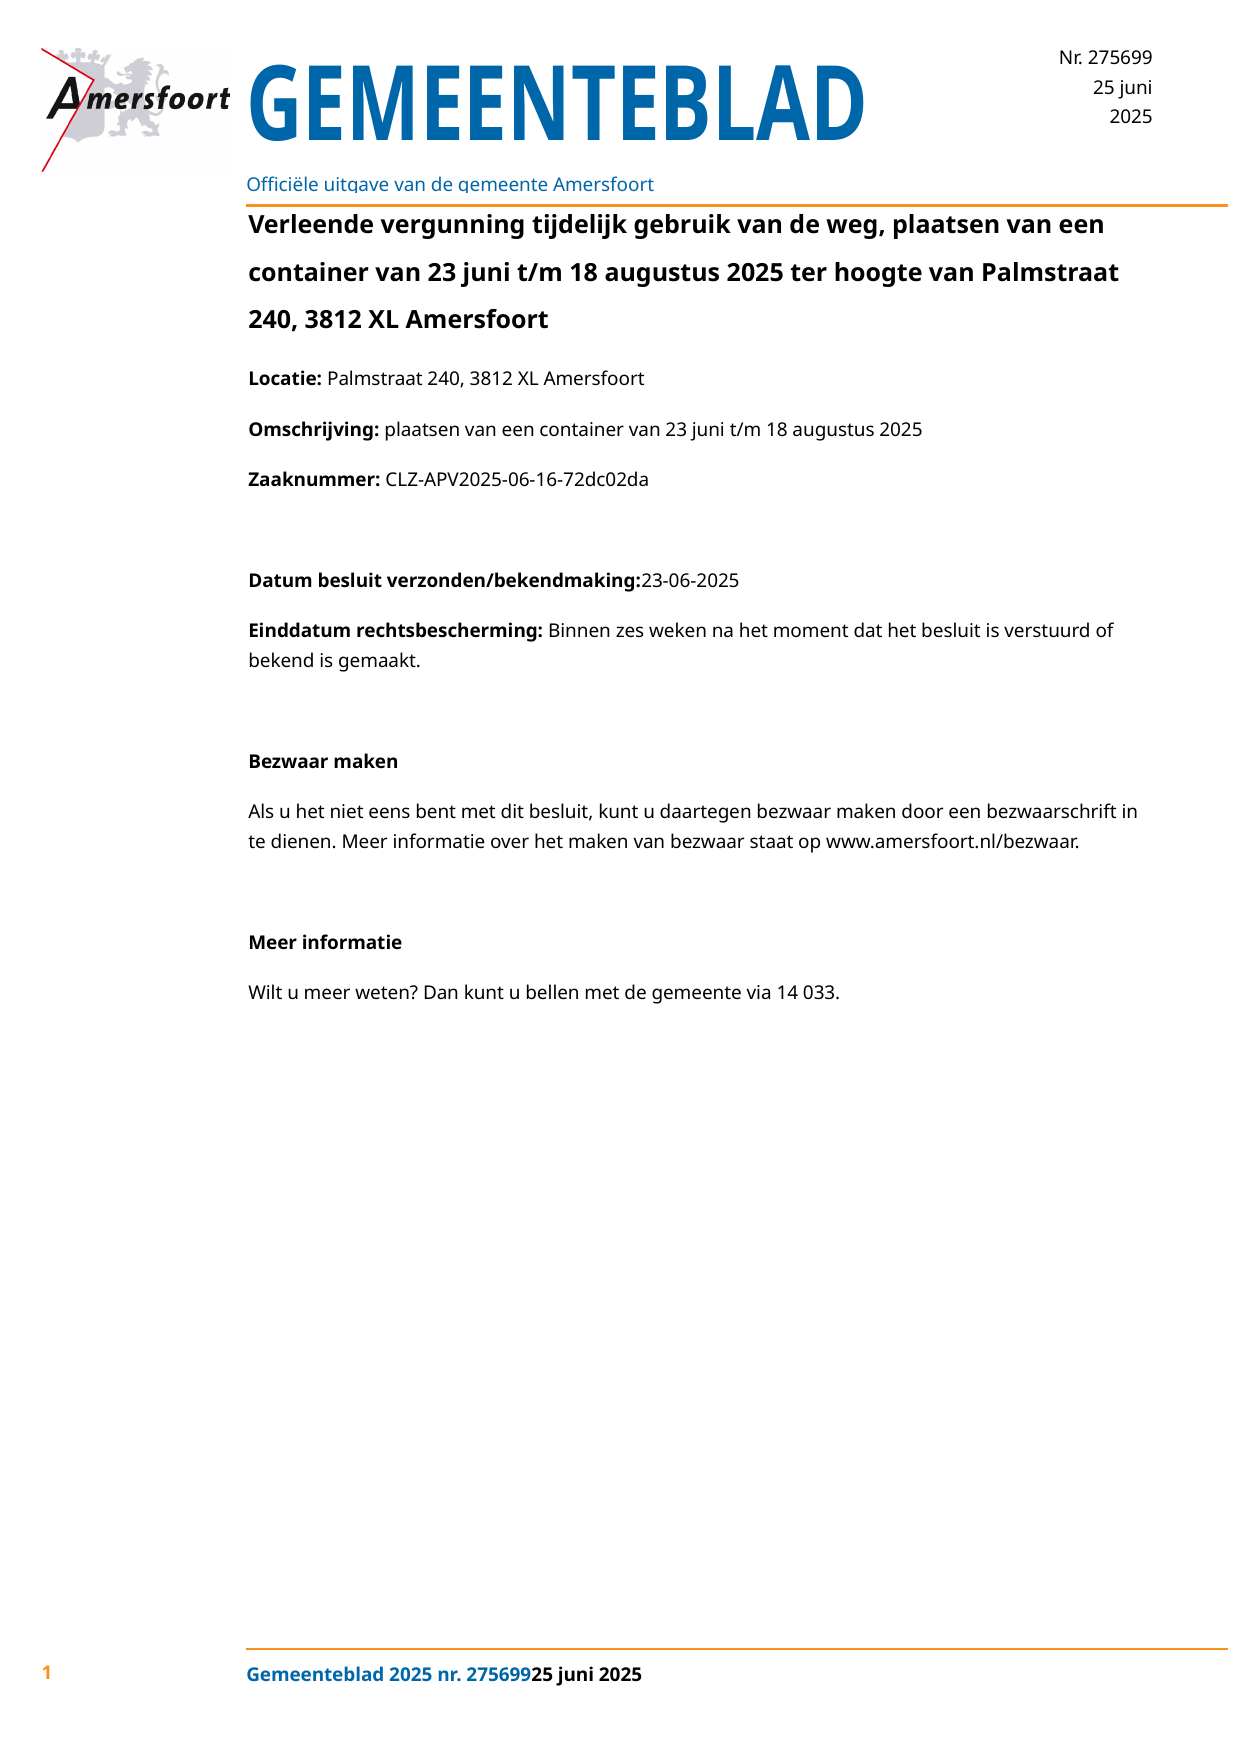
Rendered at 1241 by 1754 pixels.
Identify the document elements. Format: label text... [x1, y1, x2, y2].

picture [41, 47, 231, 172]
text Einddatum rechtsbescherming: Binnen zes weken na het moment dat het besluit is verstuurd of bekend is gemaakt. [248, 618, 1152, 673]
text Locatie: Palmstraat 240, 3812 XL Amersfoort [248, 366, 1152, 391]
text Als u het niet eens bent met dit besluit, kunt u daartegen bezwaar maken door een bezwaarschrift in te dienen. Meer informatie over het maken van bezwaar staat op www.amersfoort.nl/bezwaar. [248, 798, 1152, 854]
text Datum besluit verzonden/bekendmaking:23-06-2025 [248, 567, 1152, 593]
text Zaaknummer: CLZ-APV2025-06-16-72dc02da [248, 466, 1152, 492]
text Bezwaar maken [248, 748, 1152, 774]
text Meer informatie [248, 929, 1152, 954]
text Omschrijving: plaatsen van een container van 23 juni t/m 18 augustus 2025 [248, 416, 1152, 442]
text Verleende vergunning tijdelijk gebruik van de weg, plaatsen van een container van 23 juni t/m 18 augustus 2025 ter hoogte van Palmstraat 240, 3812 XL Amersfoort [248, 207, 1152, 336]
text Wilt u meer weten? Dan kunt u bellen met de gemeente via 14 033. [248, 979, 1152, 1005]
